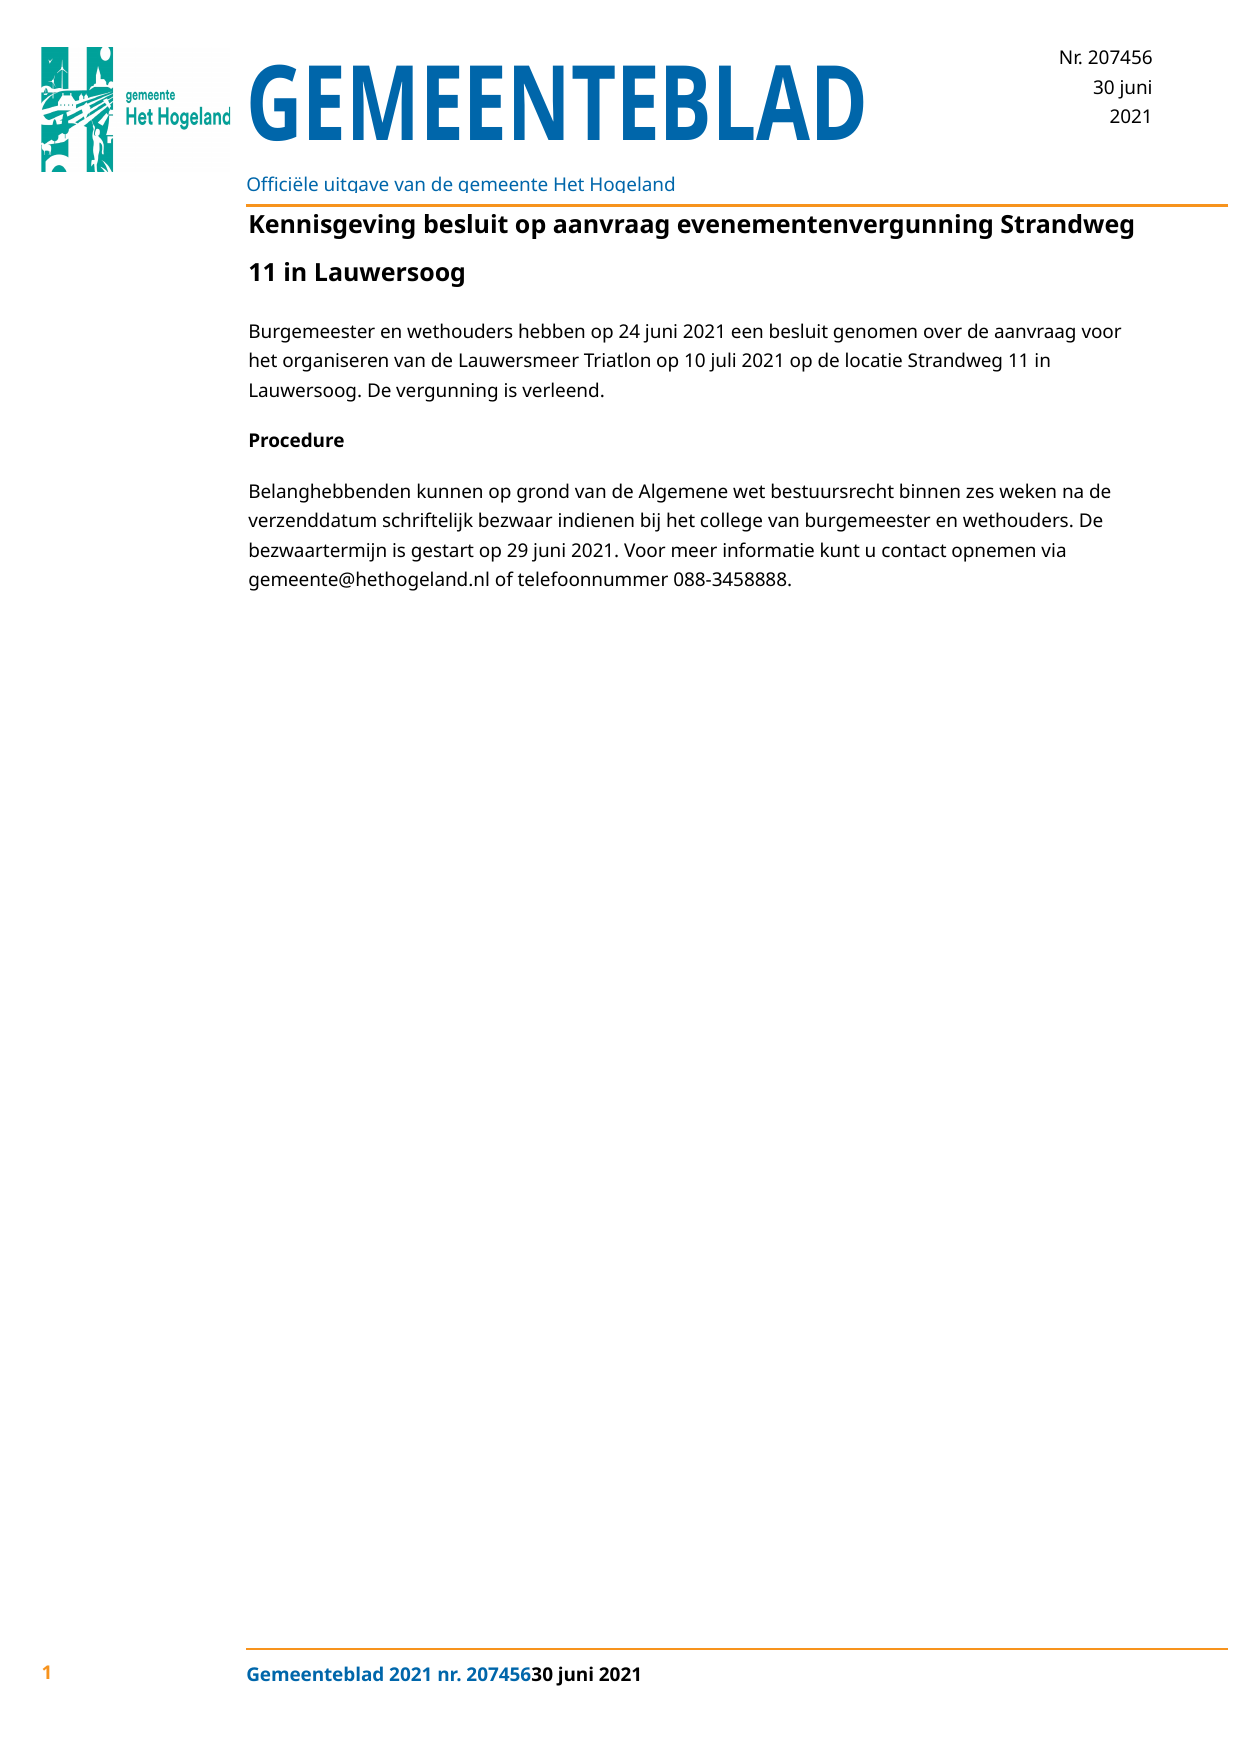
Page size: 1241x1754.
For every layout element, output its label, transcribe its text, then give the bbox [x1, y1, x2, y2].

text Kennisgeving besluit op aanvraag evenementenvergunning Strandweg 11 in Lauwersoog [248, 207, 1152, 288]
text Burgemeester en wethouders hebben op 24 juni 2021 een besluit genomen over de aanvraag voor het organiseren van de Lauwersmeer Triatlon op 10 juli 2021 op de locatie Strandweg 11 in Lauwersoog. De vergunning is verleend. [248, 318, 1152, 403]
text Procedure [248, 427, 1152, 453]
picture [41, 47, 231, 172]
text Belanghebbenden kunnen op grond van de Algemene wet bestuursrecht binnen zes weken na de verzenddatum schriftelijk bezwaar indienen bij het college van burgemeester en wethouders. De bezwaartermijn is gestart op 29 juni 2021. Voor meer informatie kunt u contact opnemen via gemeente@hethogeland.nl of telefoonnummer 088-3458888. [248, 478, 1152, 592]
